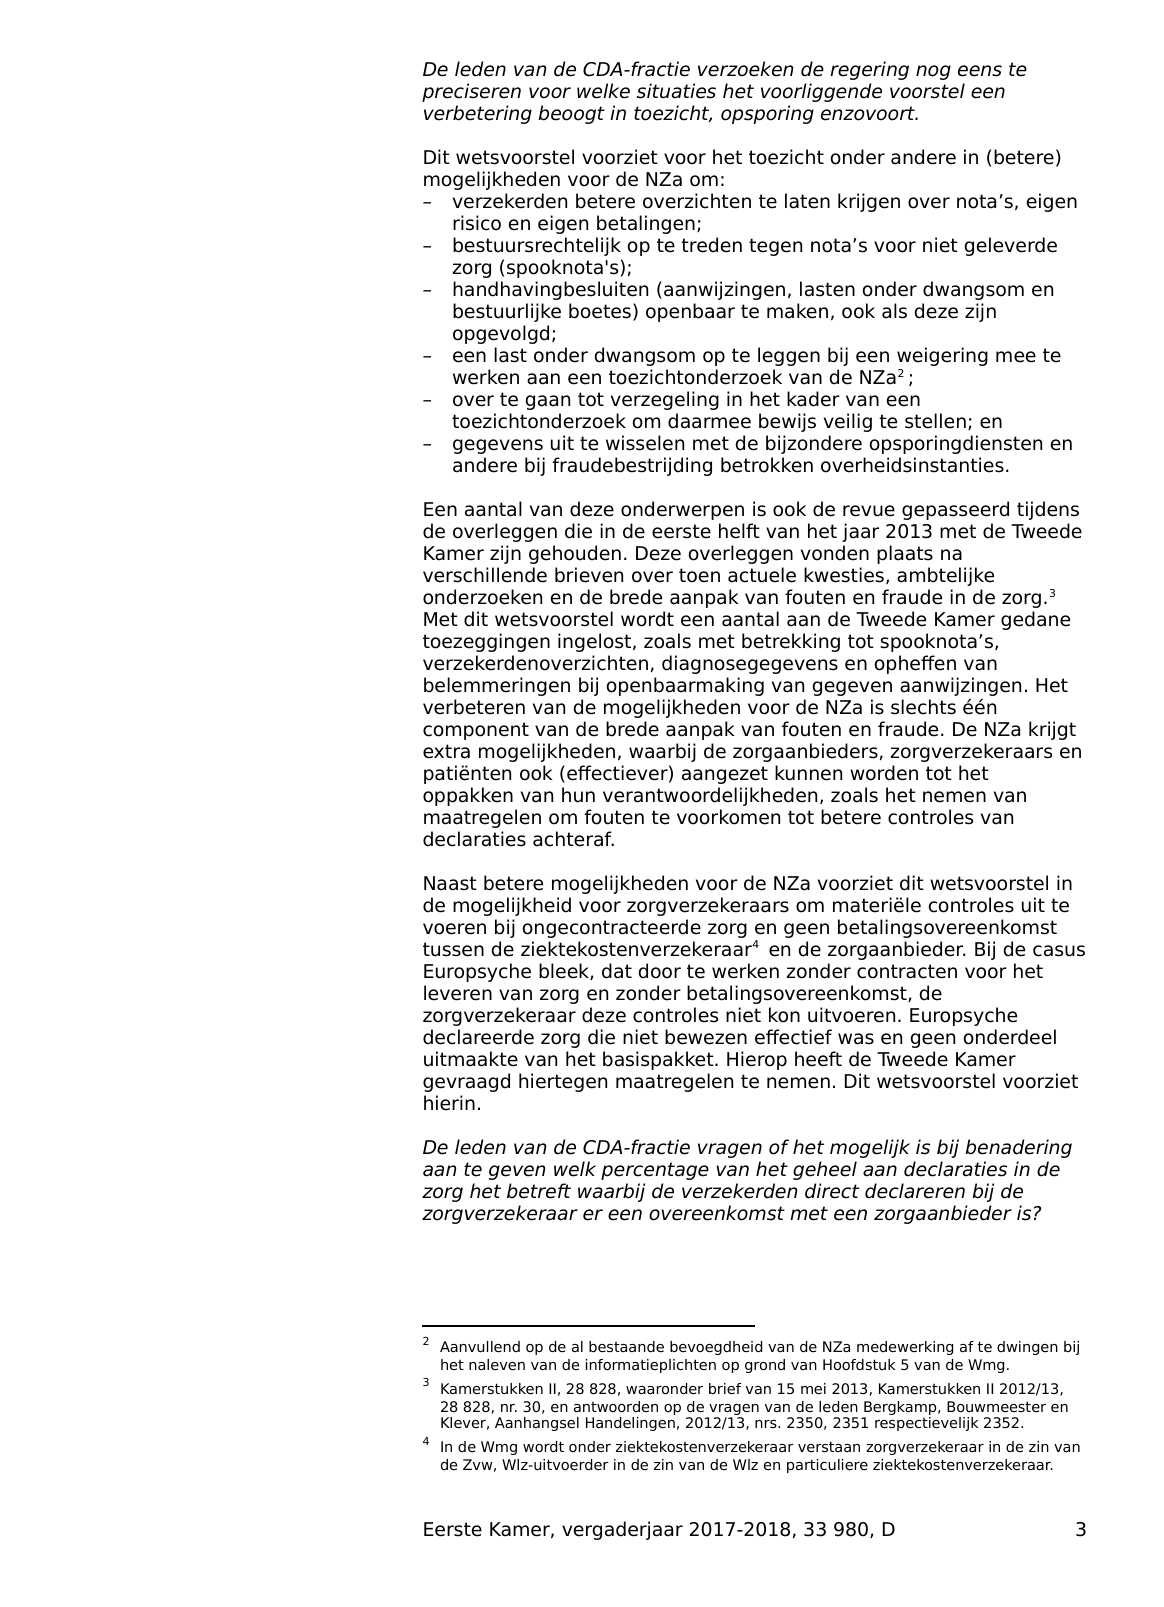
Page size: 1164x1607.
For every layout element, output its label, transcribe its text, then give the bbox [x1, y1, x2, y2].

text – een last onder dwangsom op te leggen bij een weigering mee te werken aan een toezichtonderzoek van de NZa; [422, 345, 1087, 389]
text Dit wetsvoorstel voorziet voor het toezicht onder andere in (betere) mogelijkheden voor de NZa om: [422, 147, 1087, 191]
text – over te gaan tot verzegeling in het kader van een toezichtonderzoek om daarmee bewijs veilig te stellen; en [422, 389, 1087, 433]
text – gegevens uit te wisselen met de bijzondere opsporingdiensten en andere bij fraudebestrijding betrokken overheidsinstanties. [422, 433, 1087, 477]
text Naast betere mogelijkheden voor de NZa voorziet dit wetsvoorstel in de mogelijkheid voor zorgverzekeraars om materiële controles uit te voeren bij ongecontracteerde zorg en geen betalingsovereenkomst tussen de ziektekostenverzekeraar en de zorgaanbieder. Bij de casus Europsyche bleek, dat door te werken zonder contracten voor het leveren van zorg en zonder betalingsovereenkomst, de zorgverzekeraar deze controles niet kon uitvoeren. Europsyche declareerde zorg die niet bewezen effectief was en geen onderdeel uitmaakte van het basispakket. Hierop heeft de Tweede Kamer gevraagd hiertegen maatregelen te nemen. Dit wetsvoorstel voorziet hierin. [422, 873, 1087, 1115]
text Een aantal van deze onderwerpen is ook de revue gepasseerd tijdens de overleggen die in de eerste helft van het jaar 2013 met de Tweede Kamer zijn gehouden. Deze overleggen vonden plaats na verschillende brieven over toen actuele kwesties, ambtelijke onderzoeken en de brede aanpak van fouten en fraude in de zorg. Met dit wetsvoorstel wordt een aantal aan de Tweede Kamer gedane toezeggingen ingelost, zoals met betrekking tot spooknota’s, verzekerdenoverzichten, diagnosegegevens en opheffen van belemmeringen bij openbaarmaking van gegeven aanwijzingen. Het verbeteren van de mogelijkheden voor de NZa is slechts één component van de brede aanpak van fouten en fraude. De NZa krijgt extra mogelijkheden, waarbij de zorgaanbieders, zorgverzekeraars en patiënten ook (effectiever) aangezet kunnen worden tot het oppakken van hun verantwoordelijkheden, zoals het nemen van maatregelen om fouten te voorkomen tot betere controles van declaraties achteraf. [422, 499, 1087, 851]
text In de Wmg wordt onder ziektekostenverzekeraar verstaan zorgverzekeraar in de zin van de Zvw, Wlz-uitvoerder in de zin van de Wlz en particuliere ziektekostenverzekeraar. [422, 1435, 1087, 1474]
text – bestuursrechtelijk op te treden tegen nota’s voor niet geleverde zorg (spooknota's); [422, 235, 1087, 279]
text De leden van de CDA-fractie vragen of het mogelijk is bij benadering aan te geven welk percentage van het geheel aan declaraties in de zorg het betreft waarbij de verzekerden direct declareren bij de zorgverzekeraar er een overeenkomst met een zorgaanbieder is? [422, 1137, 1087, 1225]
text De leden van de CDA-fractie verzoeken de regering nog eens te preciseren voor welke situaties het voorliggende voorstel een verbetering beoogt in toezicht, opsporing enzovoort. [422, 59, 1087, 125]
text Aanvullend op de al bestaande bevoegdheid van de NZa medewerking af te dwingen bij het naleven van de informatieplichten op grond van Hoofdstuk 5 van de Wmg. [422, 1335, 1087, 1374]
text Kamerstukken II, 28 828, waaronder brief van 15 mei 2013, Kamerstukken II 2012/13, 28 828, nr. 30, en antwoorden op de vragen van de leden Bergkamp, Bouwmeester en Klever, Aanhangsel Handelingen, 2012/13, nrs. 2350, 2351 respectievelijk 2352. [422, 1377, 1087, 1432]
text – verzekerden betere overzichten te laten krijgen over nota’s, eigen risico en eigen betalingen; [422, 191, 1087, 235]
text – handhavingbesluiten (aanwijzingen, lasten onder dwangsom en bestuurlijke boetes) openbaar te maken, ook als deze zijn opgevolgd; [422, 279, 1087, 345]
